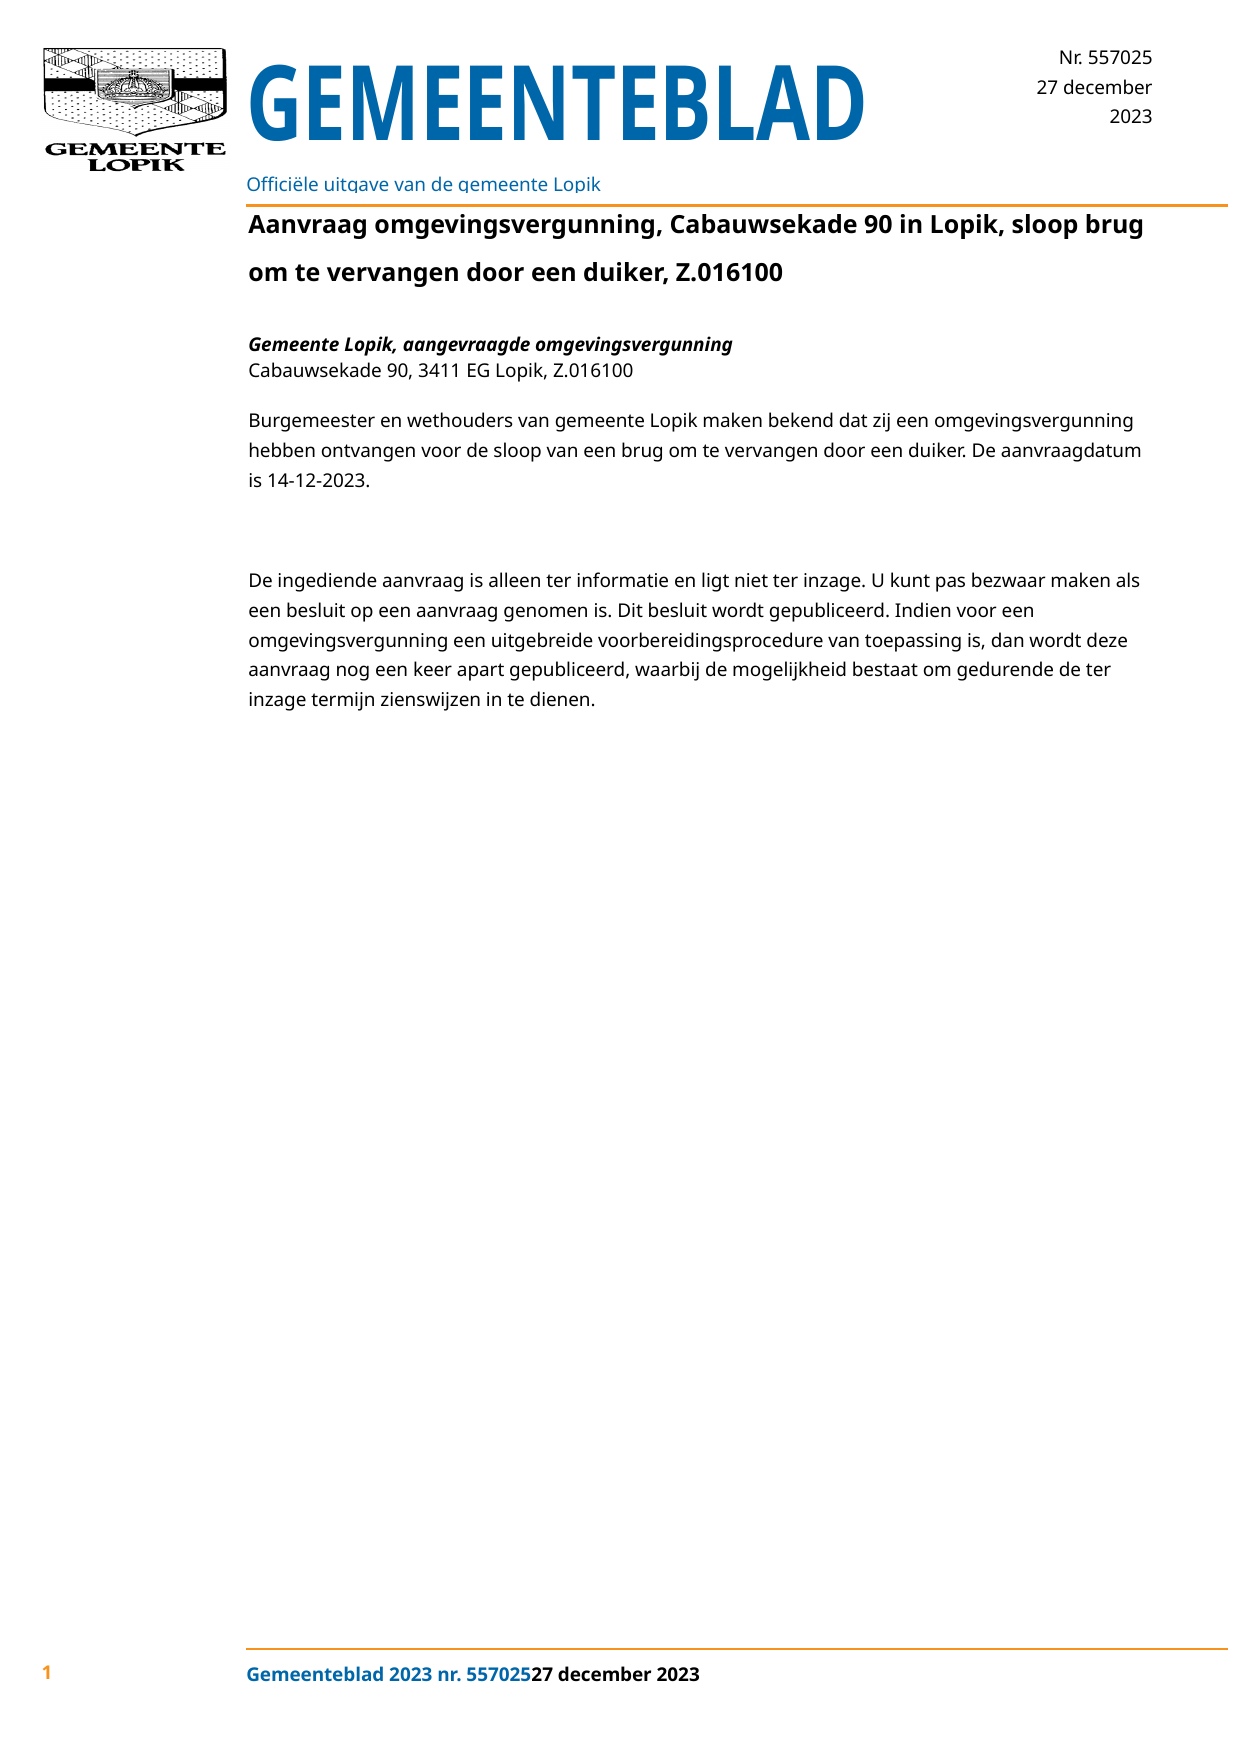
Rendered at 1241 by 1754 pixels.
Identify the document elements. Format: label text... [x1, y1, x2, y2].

picture [41, 47, 231, 172]
text Burgemeester en wethouders van gemeente Lopik maken bekend dat zij een omgevingsvergunning hebben ontvangen voor de sloop van een brug om te vervangen door een duiker. De aanvraagdatum is 14-12-2023. [248, 408, 1152, 492]
text Gemeente Lopik, aangevraagde omgevingsvergunning [248, 331, 1152, 357]
text Cabauwsekade 90, 3411 EG Lopik, Z.016100 [248, 357, 1152, 383]
text Aanvraag omgevingsvergunning, Cabauwsekade 90 in Lopik, sloop brug om te vervangen door een duiker, Z.016100 [248, 207, 1152, 288]
text De ingediende aanvraag is alleen ter informatie en ligt niet ter inzage. U kunt pas bezwaar maken als een besluit op een aanvraag genomen is. Dit besluit wordt gepubliceerd. Indien voor een omgevingsvergunning een uitgebreide voorbereidingsprocedure van toepassing is, dan wordt deze aanvraag nog een keer apart gepubliceerd, waarbij de mogelijkheid bestaat om gedurende de ter inzage termijn zienswijzen in te dienen. [248, 568, 1152, 712]
